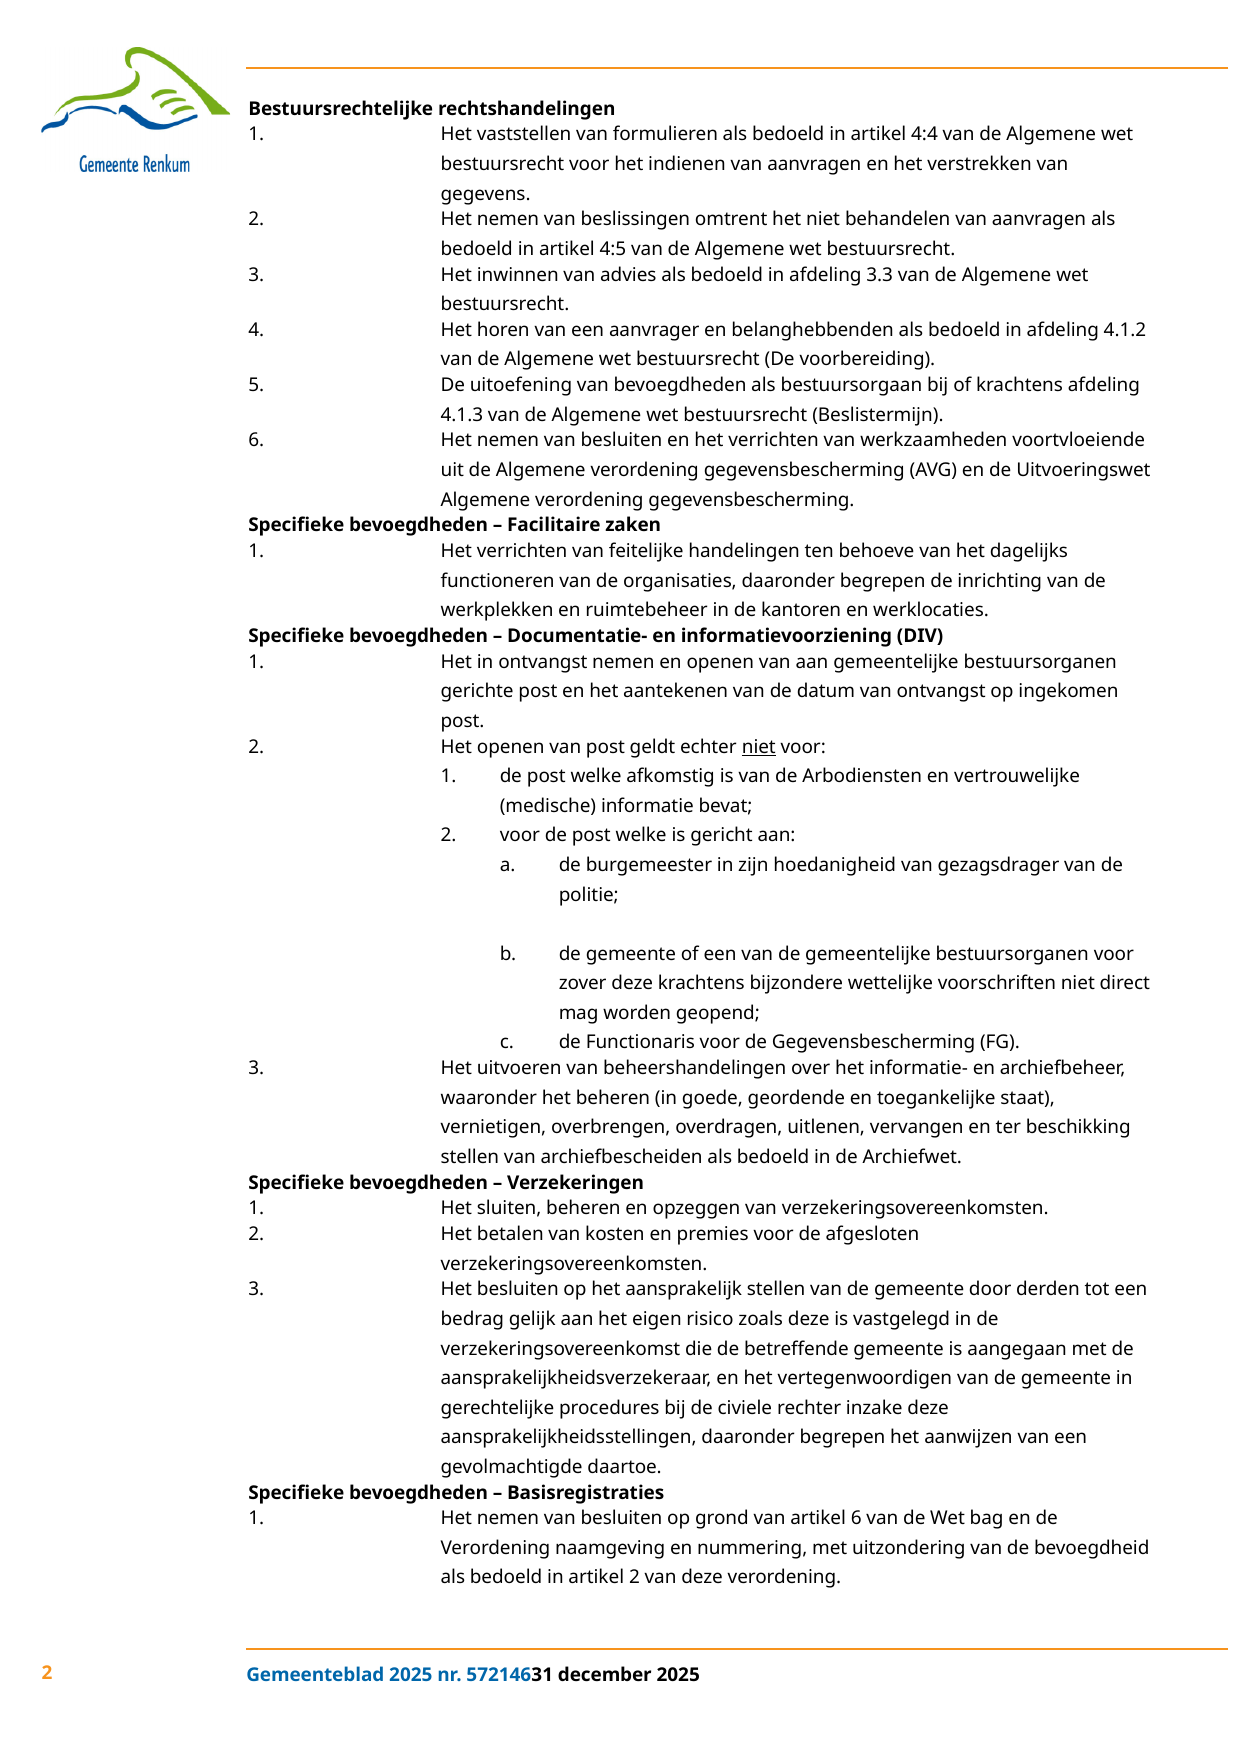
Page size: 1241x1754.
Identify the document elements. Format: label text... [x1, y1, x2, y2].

table_cell [248, 316, 440, 371]
table_cell De uitoefening van bevoegdheden als bestuursorgaan bij of krachtens afdeling 4.1.3 van de Algemene wet bestuursrecht (Beslistermijn). [440, 371, 1152, 427]
table_cell [248, 261, 440, 316]
table_cell Specifieke bevoegdheden – Basisregistraties [248, 1479, 1152, 1504]
table_cell Specifieke bevoegdheden – Facilitaire zaken [248, 512, 1152, 537]
table_cell Het besluiten op het aansprakelijk stellen van de gemeente door derden tot een bedrag gelijk aan het eigen risico zoals deze is vastgelegd in de verzekeringsovereenkomst die de betreffende gemeente is aangegaan met de aansprakelijkheidsverzekeraar, en het vertegenwoordigen van de gemeente in gerechtelijke procedures bij de civiele rechter inzake deze aansprakelijkheidsstellingen, daaronder begrepen het aanwijzen van een gevolmachtigde daartoe. [440, 1276, 1152, 1479]
table_cell [248, 427, 440, 512]
table_cell Het verrichten van feitelijke handelingen ten behoeve van het dagelijks functioneren van de organisaties, daaronder begrepen de inrichting van de werkplekken en ruimtebeheer in de kantoren en werklocaties. [440, 537, 1152, 622]
table_cell Het nemen van besluiten en het verrichten van werkzaamheden voortvloeiende uit de Algemene verordening gegevensbescherming (AVG) en de Uitvoeringswet Algemene verordening gegevensbescherming. [440, 427, 1152, 512]
table_cell Het openen van post geldt echter niet voor: de post welke afkomstig is van de Arbodiensten en vertrouwelijke (medische) informatie bevat; voor de post welke is gericht aan: de burgemeester in zijn hoedanigheid van gezagsdrager van de politie; de gemeente of een van de gemeentelijke bestuursorganen voor zover deze krachtens bijzondere wettelijke voorschriften niet direct mag worden geopend; de Functionaris voor de Gegevensbescherming (FG). [440, 733, 1152, 1054]
table_cell [248, 1220, 440, 1276]
table_cell Het sluiten, beheren en opzeggen van verzekeringsovereenkomsten. [440, 1195, 1152, 1220]
table_cell [248, 733, 440, 1054]
table_cell [248, 537, 440, 622]
table_cell [248, 1505, 440, 1589]
table_cell Het betalen van kosten en premies voor de afgesloten verzekeringsovereenkomsten. [440, 1220, 1152, 1276]
table_cell [248, 648, 440, 733]
table_cell Het in ontvangst nemen en openen van aan gemeentelijke bestuursorganen gerichte post en het aantekenen van de datum van ontvangst op ingekomen post. [440, 648, 1152, 733]
table_cell Het inwinnen van advies als bedoeld in afdeling 3.3 van de Algemene wet bestuursrecht. [440, 261, 1152, 316]
table_cell [248, 121, 440, 205]
table_cell [248, 205, 440, 261]
table_cell [248, 1054, 440, 1169]
table_cell Specifieke bevoegdheden – Documentatie- en informatievoorziening (DIV) [248, 622, 1152, 648]
table_cell Specifieke bevoegdheden – Verzekeringen [248, 1169, 1152, 1194]
table_cell [248, 1276, 440, 1479]
table_cell Bestuursrechtelijke rechtshandelingen [248, 95, 1152, 121]
table_cell [248, 371, 440, 427]
table_cell Het vaststellen van formulieren als bedoeld in artikel 4:4 van de Algemene wet bestuursrecht voor het indienen van aanvragen en het verstrekken van gegevens. [440, 121, 1152, 205]
table_cell Het horen van een aanvrager en belanghebbenden als bedoeld in afdeling 4.1.2 van de Algemene wet bestuursrecht (De voorbereiding). [440, 316, 1152, 371]
table_cell Het nemen van besluiten op grond van artikel 6 van de Wet bag en de Verordening naamgeving en nummering, met uitzondering van de bevoegdheid als bedoeld in artikel 2 van deze verordening. [440, 1505, 1152, 1589]
table_cell Het uitvoeren van beheershandelingen over het informatie- en archiefbeheer, waaronder het beheren (in goede, geordende en toegankelijke staat), vernietigen, overbrengen, overdragen, uitlenen, vervangen en ter beschikking stellen van archiefbescheiden als bedoeld in de Archiefwet. [440, 1054, 1152, 1169]
picture [41, 47, 231, 172]
table_cell Het nemen van beslissingen omtrent het niet behandelen van aanvragen als bedoeld in artikel 4:5 van de Algemene wet bestuursrecht. [440, 205, 1152, 261]
table_cell [248, 1195, 440, 1220]
